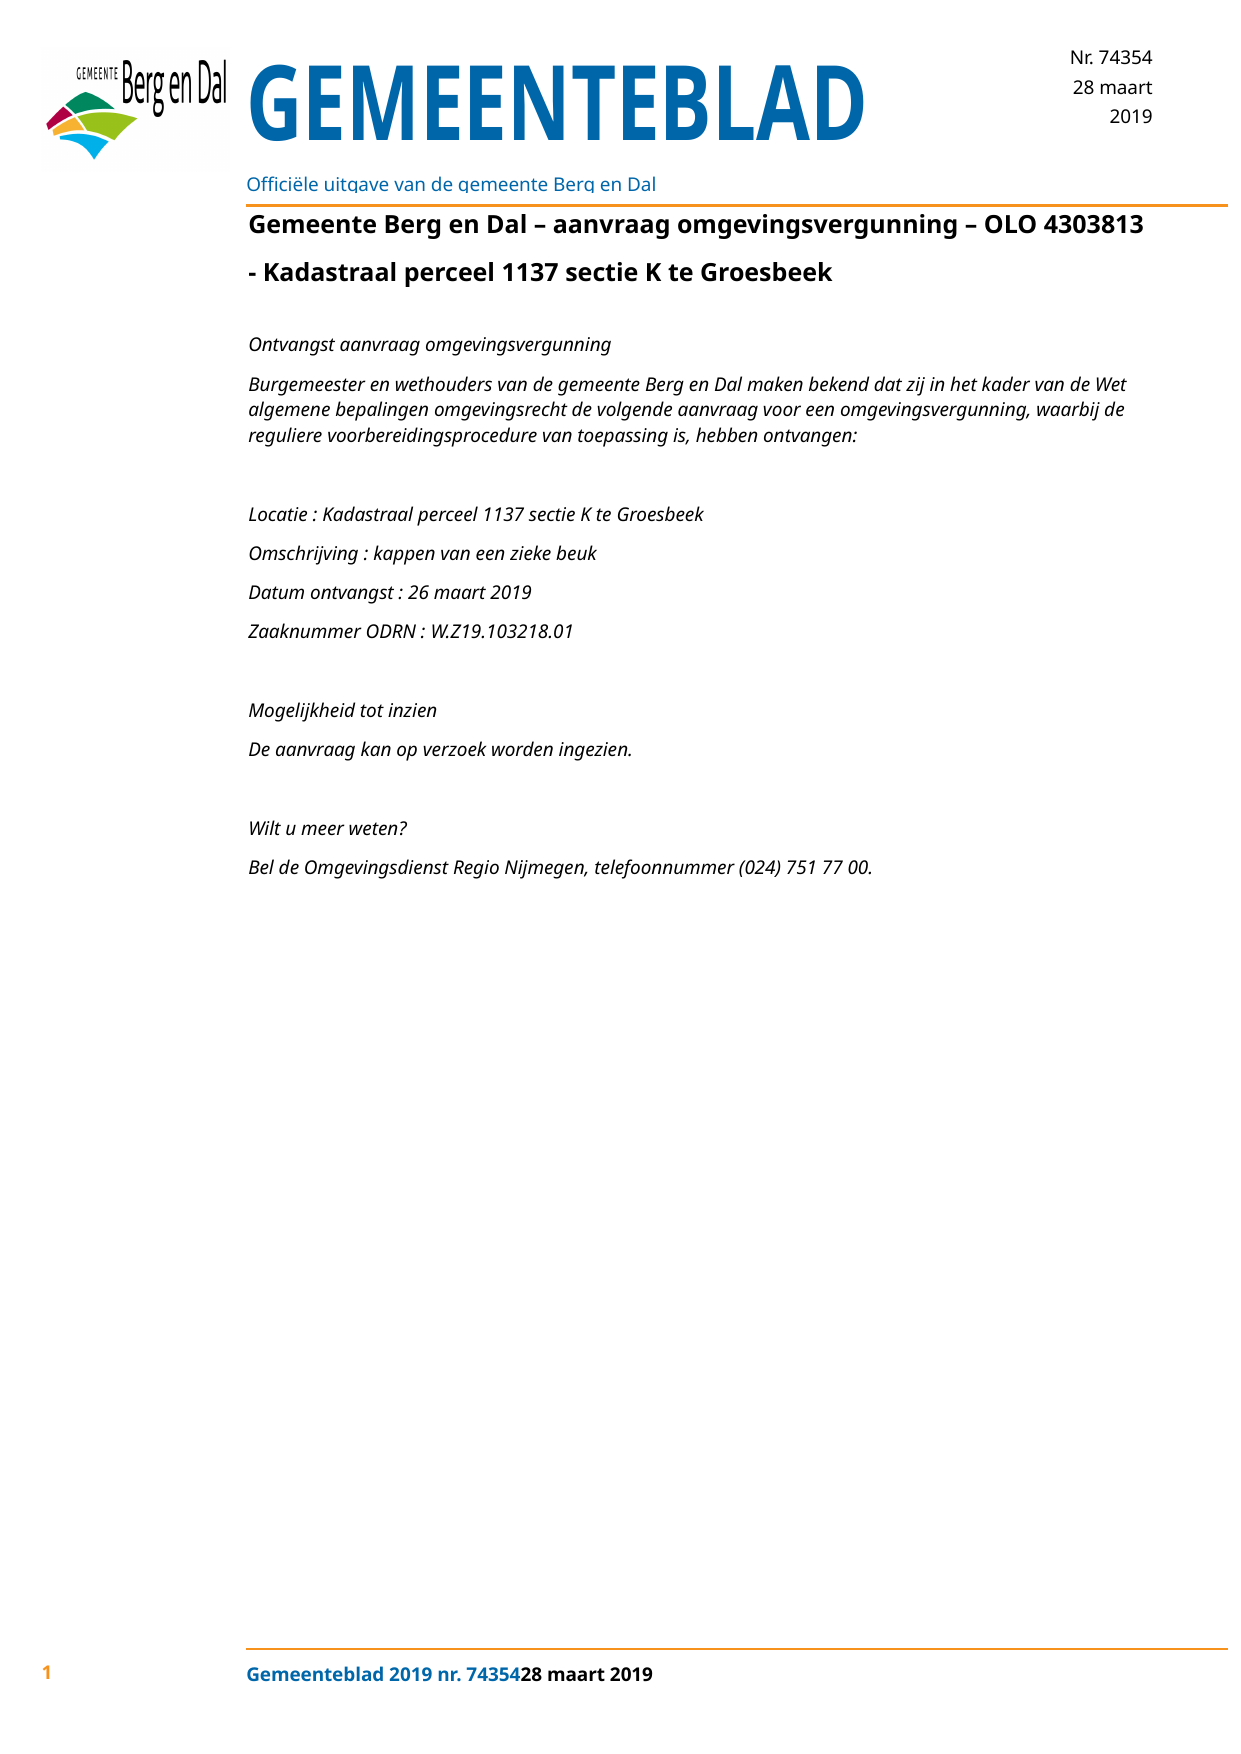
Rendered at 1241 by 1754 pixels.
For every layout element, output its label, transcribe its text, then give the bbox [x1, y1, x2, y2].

text Datum ontvangst : 26 maart 2019 [248, 579, 1152, 605]
text Ontvangst aanvraag omgevingsvergunning [248, 331, 1152, 357]
text Omschrijving : kappen van een zieke beuk [248, 540, 1152, 566]
text Mogelijkheid tot inzien [248, 697, 1152, 723]
text Wilt u meer weten? [248, 815, 1152, 841]
picture [41, 47, 231, 172]
text Gemeente Berg en Dal – aanvraag omgevingsvergunning – OLO 4303813 - Kadastraal perceel 1137 sectie K te Groesbeek [248, 207, 1152, 288]
text De aanvraag kan op verzoek worden ingezien. [248, 736, 1152, 762]
text Bel de Omgevingsdienst Regio Nijmegen, telefoonnummer (024) 751 77 00. [248, 854, 1152, 880]
text Zaaknummer ODRN : W.Z19.103218.01 [248, 618, 1152, 644]
text Locatie : Kadastraal perceel 1137 sectie K te Groesbeek [248, 501, 1152, 526]
text Burgemeester en wethouders van de gemeente Berg en Dal maken bekend dat zij in het kader van de Wet algemene bepalingen omgevingsrecht de volgende aanvraag voor een omgevingsvergunning, waarbij de reguliere voorbereidingsprocedure van toepassing is, hebben ontvangen: [248, 371, 1152, 448]
